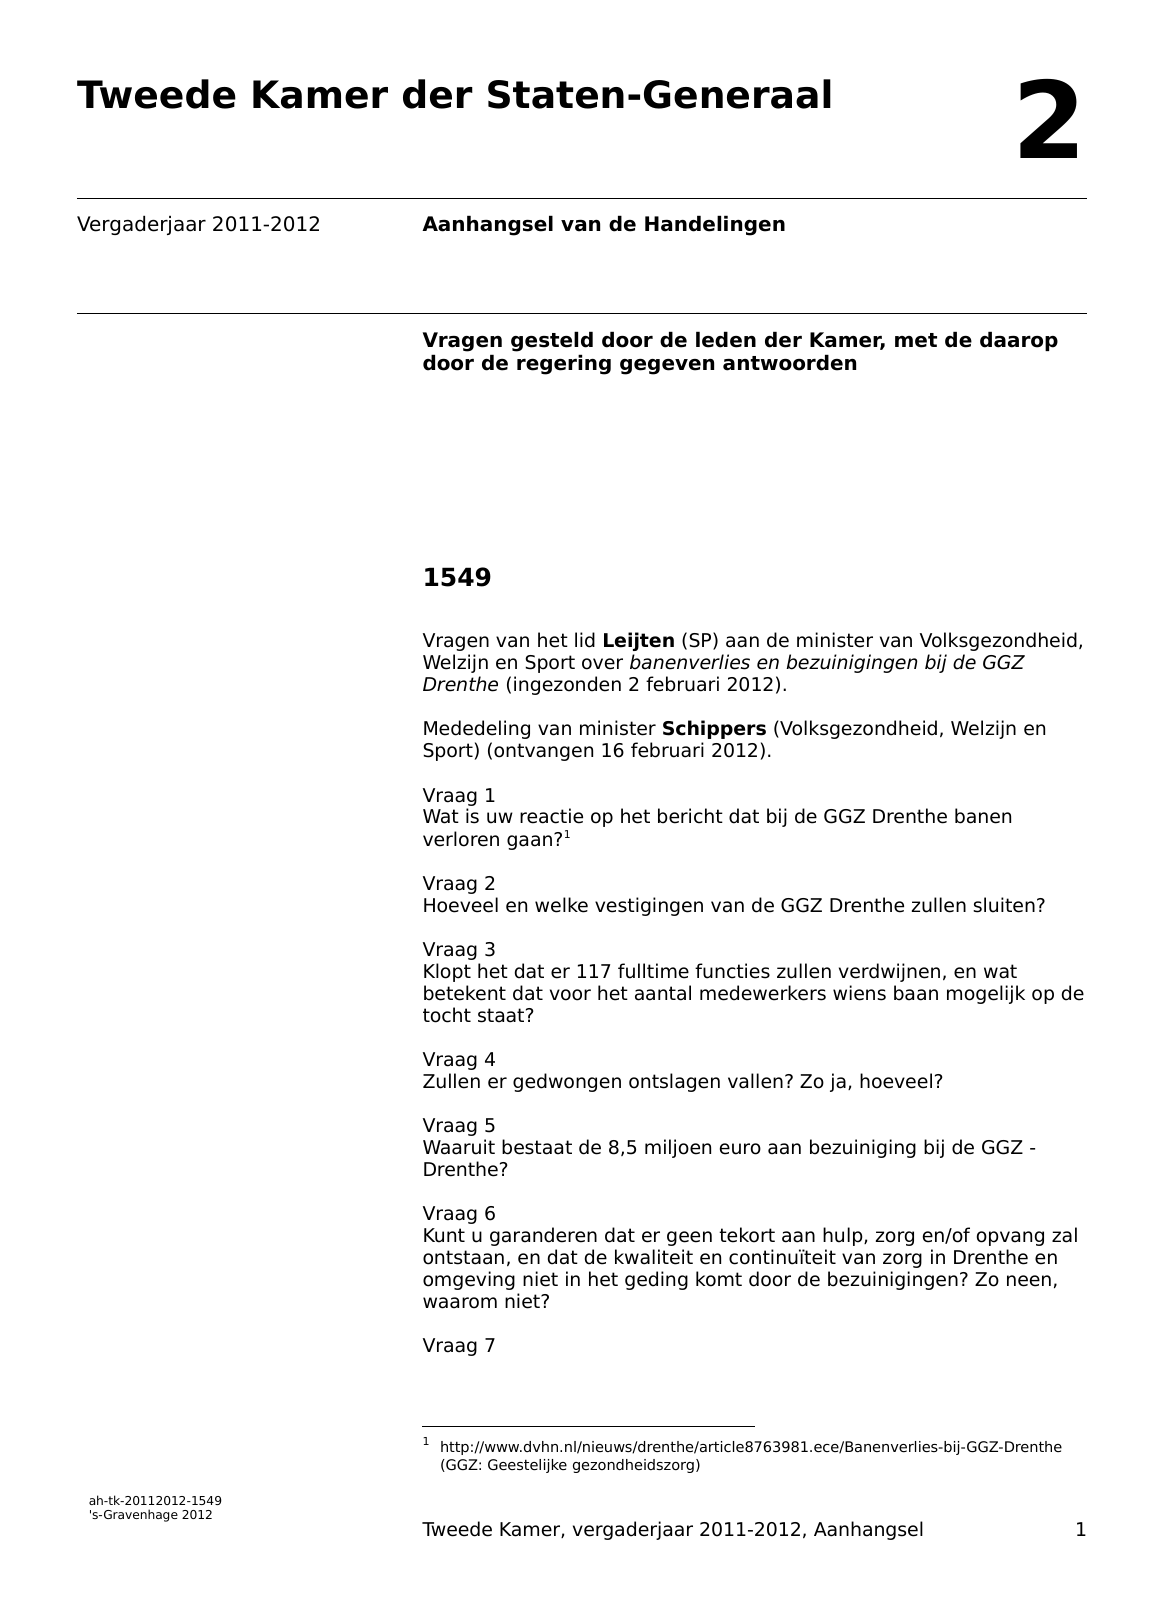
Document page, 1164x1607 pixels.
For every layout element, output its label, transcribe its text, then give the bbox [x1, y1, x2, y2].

table_header Tweede Kamer der Staten-Generaal [77, 59, 886, 198]
text Vragen van het lid Leijten (SP) aan de minister van Volksgezondheid, Welzijn en Sport over banenverlies en bezuinigingen bij de GGZ Drenthe (ingezonden 2 februari 2012). [422, 630, 1087, 696]
table_header 2 [886, 59, 1087, 198]
table_cell [77, 314, 422, 375]
text 1549 [422, 563, 1087, 592]
text Waaruit bestaat de 8,5 miljoen euro aan bezuiniging bij de GGZ -Drenthe? [422, 1137, 1087, 1181]
text Hoeveel en welke vestigingen van de GGZ Drenthe zullen sluiten? [422, 894, 1087, 917]
text Vraag 4 [422, 1049, 1087, 1071]
text Vraag 7 [422, 1335, 1087, 1357]
table_cell Vergaderjaar 2011-2012 [77, 199, 422, 313]
text Kunt u garanderen dat er geen tekort aan hulp, zorg en/of opvang zal ontstaan, en dat de kwaliteit en continuïteit van zorg in Drenthe en omgeving niet in het geding komt door de bezuinigingen? Zo neen, waarom niet? [422, 1225, 1087, 1313]
text ah-tk-20112012-1549 [88, 1494, 323, 1508]
text Wat is uw reactie op het bericht dat bij de GGZ Drenthe banen verloren gaan? [422, 806, 1087, 850]
text Klopt het dat er 117 fulltime functies zullen verdwijnen, en wat betekent dat voor het aantal medewerkers wiens baan mogelijk op de tocht staat? [422, 961, 1087, 1027]
text Vraag 6 [422, 1203, 1087, 1225]
text Mededeling van minister Schippers (Volksgezondheid, Welzijn en Sport) (ontvangen 16 februari 2012). [422, 718, 1087, 762]
text Vraag 5 [422, 1115, 1087, 1137]
text 's-Gravenhage 2012 [88, 1508, 323, 1522]
table_cell Vragen gesteld door de leden der Kamer, met de daarop door de regering gegeven antwoorden [422, 314, 1087, 375]
table_cell Aanhangsel van de Handelingen [422, 199, 1087, 313]
text Vraag 2 [422, 873, 1087, 894]
text http://www.dvhn.nl/nieuws/drenthe/article8763981.ece/Banenverlies-bij-GGZ-Drenthe (GGZ: Geestelijke gezondheidszorg) [422, 1435, 1087, 1474]
text Vraag 1 [422, 784, 1087, 806]
text Zullen er gedwongen ontslagen vallen? Zo ja, hoeveel? [422, 1071, 1087, 1093]
text Vraag 3 [422, 939, 1087, 961]
